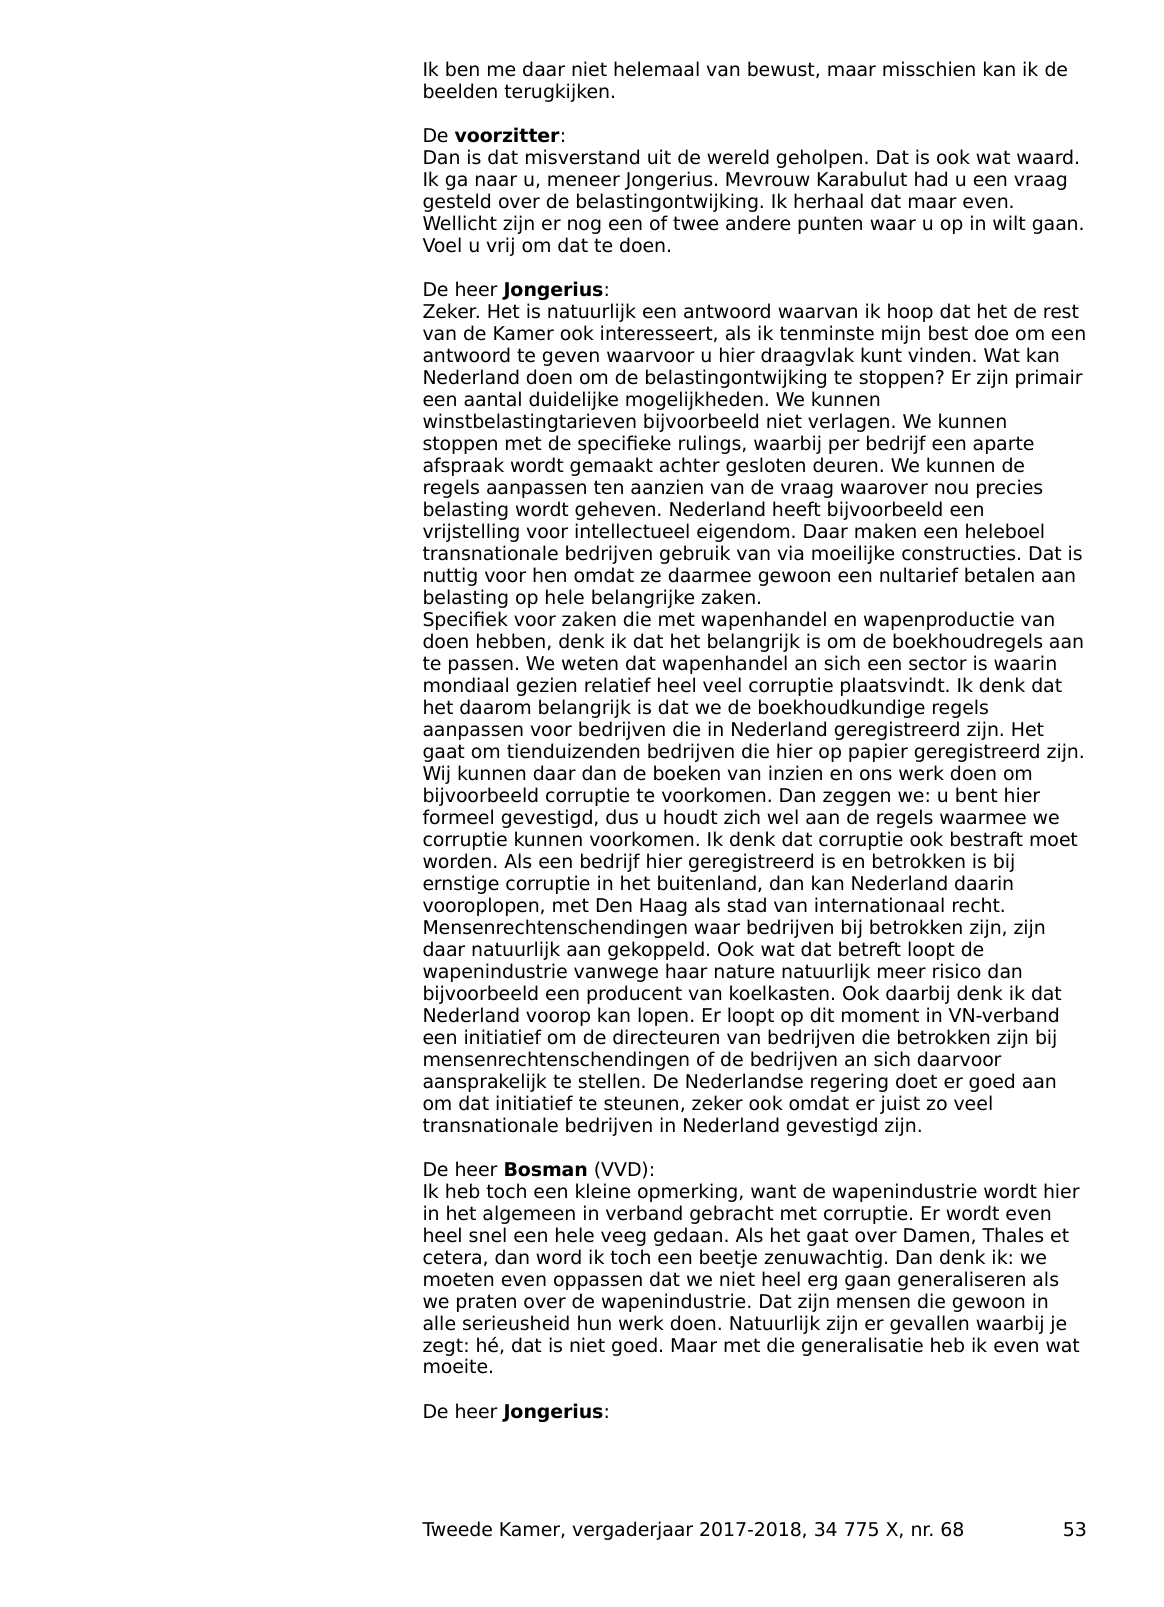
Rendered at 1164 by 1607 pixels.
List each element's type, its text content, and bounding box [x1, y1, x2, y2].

text De heer Bosman (VVD): [422, 1159, 1087, 1181]
text Dan is dat misverstand uit de wereld geholpen. Dat is ook wat waard. Ik ga naar u, meneer Jongerius. Mevrouw Karabulut had u een vraag gesteld over de belastingontwijking. Ik herhaal dat maar even. Wellicht zijn er nog een of twee andere punten waar u op in wilt gaan. Voel u vrij om dat te doen. [422, 147, 1087, 257]
text Zeker. Het is natuurlijk een antwoord waarvan ik hoop dat het de rest van de Kamer ook interesseert, als ik tenminste mijn best doe om een antwoord te geven waarvoor u hier draagvlak kunt vinden. Wat kan Nederland doen om de belastingontwijking te stoppen? Er zijn primair een aantal duidelijke mogelijkheden. We kunnen winstbelastingtarieven bijvoorbeeld niet verlagen. We kunnen stoppen met de specifieke rulings, waarbij per bedrijf een aparte afspraak wordt gemaakt achter gesloten deuren. We kunnen de regels aanpassen ten aanzien van de vraag waarover nou precies belasting wordt geheven. Nederland heeft bijvoorbeeld een vrijstelling voor intellectueel eigendom. Daar maken een heleboel transnationale bedrijven gebruik van via moeilijke constructies. Dat is nuttig voor hen omdat ze daarmee gewoon een nultarief betalen aan belasting op hele belangrijke zaken. [422, 301, 1087, 609]
text De voorzitter: [422, 125, 1087, 147]
text Ik heb toch een kleine opmerking, want de wapenindustrie wordt hier in het algemeen in verband gebracht met corruptie. Er wordt even heel snel een hele veeg gedaan. Als het gaat over Damen, Thales et cetera, dan word ik toch een beetje zenuwachtig. Dan denk ik: we moeten even oppassen dat we niet heel erg gaan generaliseren als we praten over de wapenindustrie. Dat zijn mensen die gewoon in alle serieusheid hun werk doen. Natuurlijk zijn er gevallen waarbij je zegt: hé, dat is niet goed. Maar met die generalisatie heb ik even wat moeite. [422, 1181, 1087, 1378]
text De heer Jongerius: [422, 279, 1087, 301]
text De heer Jongerius: [422, 1401, 1087, 1423]
text Specifiek voor zaken die met wapenhandel en wapenproductie van doen hebben, denk ik dat het belangrijk is om de boekhoudregels aan te passen. We weten dat wapenhandel an sich een sector is waarin mondiaal gezien relatief heel veel corruptie plaatsvindt. Ik denk dat het daarom belangrijk is dat we de boekhoudkundige regels aanpassen voor bedrijven die in Nederland geregistreerd zijn. Het gaat om tienduizenden bedrijven die hier op papier geregistreerd zijn. Wij kunnen daar dan de boeken van inzien en ons werk doen om bijvoorbeeld corruptie te voorkomen. Dan zeggen we: u bent hier formeel gevestigd, dus u houdt zich wel aan de regels waarmee we corruptie kunnen voorkomen. Ik denk dat corruptie ook bestraft moet worden. Als een bedrijf hier geregistreerd is en betrokken is bij ernstige corruptie in het buitenland, dan kan Nederland daarin vooroplopen, met Den Haag als stad van internationaal recht. Mensenrechtenschendingen waar bedrijven bij betrokken zijn, zijn daar natuurlijk aan gekoppeld. Ook wat dat betreft loopt de wapenindustrie vanwege haar nature natuurlijk meer risico dan bijvoorbeeld een producent van koelkasten. Ook daarbij denk ik dat Nederland voorop kan lopen. Er loopt op dit moment in VN-verband een initiatief om de directeuren van bedrijven die betrokken zijn bij mensenrechtenschendingen of de bedrijven an sich daarvoor aansprakelijk te stellen. De Nederlandse regering doet er goed aan om dat initiatief te steunen, zeker ook omdat er juist zo veel transnationale bedrijven in Nederland gevestigd zijn. [422, 609, 1087, 1136]
text Ik ben me daar niet helemaal van bewust, maar misschien kan ik de beelden terugkijken. [422, 59, 1087, 103]
